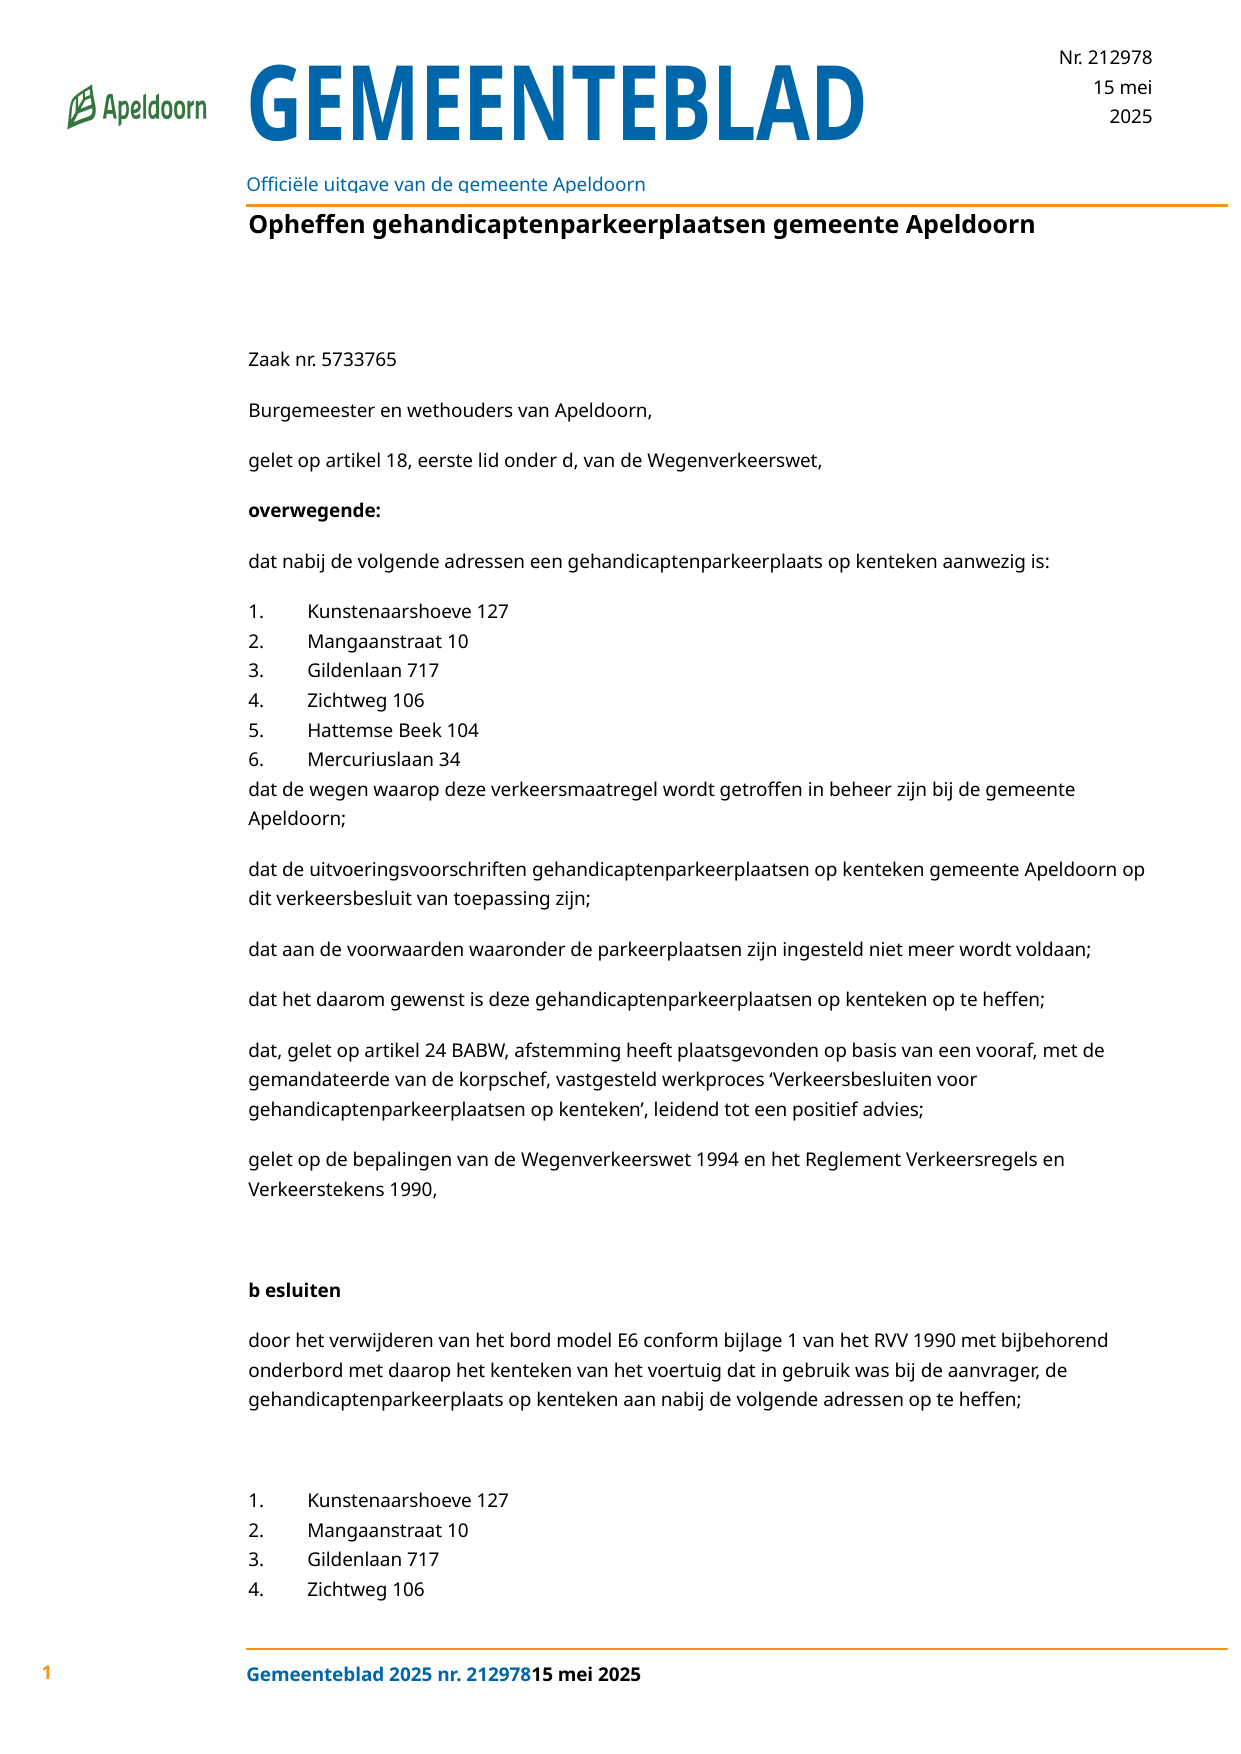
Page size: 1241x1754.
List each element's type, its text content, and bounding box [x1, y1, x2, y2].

list Mercuriuslaan 34 [248, 746, 1152, 772]
text Burgemeester en wethouders van Apeldoorn, [248, 397, 1152, 423]
list Gildenlaan 717 [248, 658, 1152, 683]
list Zichtweg 106 [248, 687, 1152, 713]
picture [41, 47, 231, 172]
list Mangaanstraat 10 [248, 628, 1152, 654]
text dat de uitvoeringsvoorschriften gehandicaptenparkeerplaatsen op kenteken gemeente Apeldoorn op dit verkeersbesluit van toepassing zijn; [248, 856, 1152, 911]
text gelet op artikel 18, eerste lid onder d, van de Wegenverkeerswet, [248, 447, 1152, 473]
text b esluiten [248, 1277, 1152, 1303]
list Zichtweg 106 [248, 1576, 1152, 1602]
text door het verwijderen van het bord model E6 conform bijlage 1 van het RVV 1990 met bijbehorend onderbord met daarop het kenteken van het voertuig dat in gebruik was bij de aanvrager, de gehandicaptenparkeerplaats op kenteken aan nabij de volgende adressen op te heffen; [248, 1327, 1152, 1412]
text dat aan de voorwaarden waaronder de parkeerplaatsen zijn ingesteld niet meer wordt voldaan; [248, 936, 1152, 962]
list Kunstenaarshoeve 127 [248, 598, 1152, 624]
text Zaak nr. 5733765 [248, 346, 1152, 372]
list Mangaanstraat 10 [248, 1517, 1152, 1543]
list Kunstenaarshoeve 127 [248, 1487, 1152, 1513]
list Gildenlaan 717 [248, 1546, 1152, 1572]
text dat, gelet op artikel 24 BABW, afstemming heeft plaatsgevonden op basis van een vooraf, met de gemandateerde van de korpschef, vastgesteld werkproces ‘Verkeersbesluiten voor gehandicaptenparkeerplaatsen op kenteken’, leidend tot een positief advies; [248, 1037, 1152, 1122]
text dat het daarom gewenst is deze gehandicaptenparkeerplaatsen op kenteken op te heffen; [248, 986, 1152, 1012]
text gelet op de bepalingen van de Wegenverkeerswet 1994 en het Reglement Verkeersregels en Verkeerstekens 1990, [248, 1146, 1152, 1202]
list Hattemse Beek 104 [248, 717, 1152, 743]
text overwegende: [248, 498, 1152, 523]
text Opheffen gehandicaptenparkeerplaatsen gemeente Apeldoorn [248, 207, 1152, 241]
text dat nabij de volgende adressen een gehandicaptenparkeerplaats op kenteken aanwezig is: [248, 548, 1152, 574]
text dat de wegen waarop deze verkeersmaatregel wordt getroffen in beheer zijn bij de gemeente Apeldoorn; [248, 776, 1152, 831]
